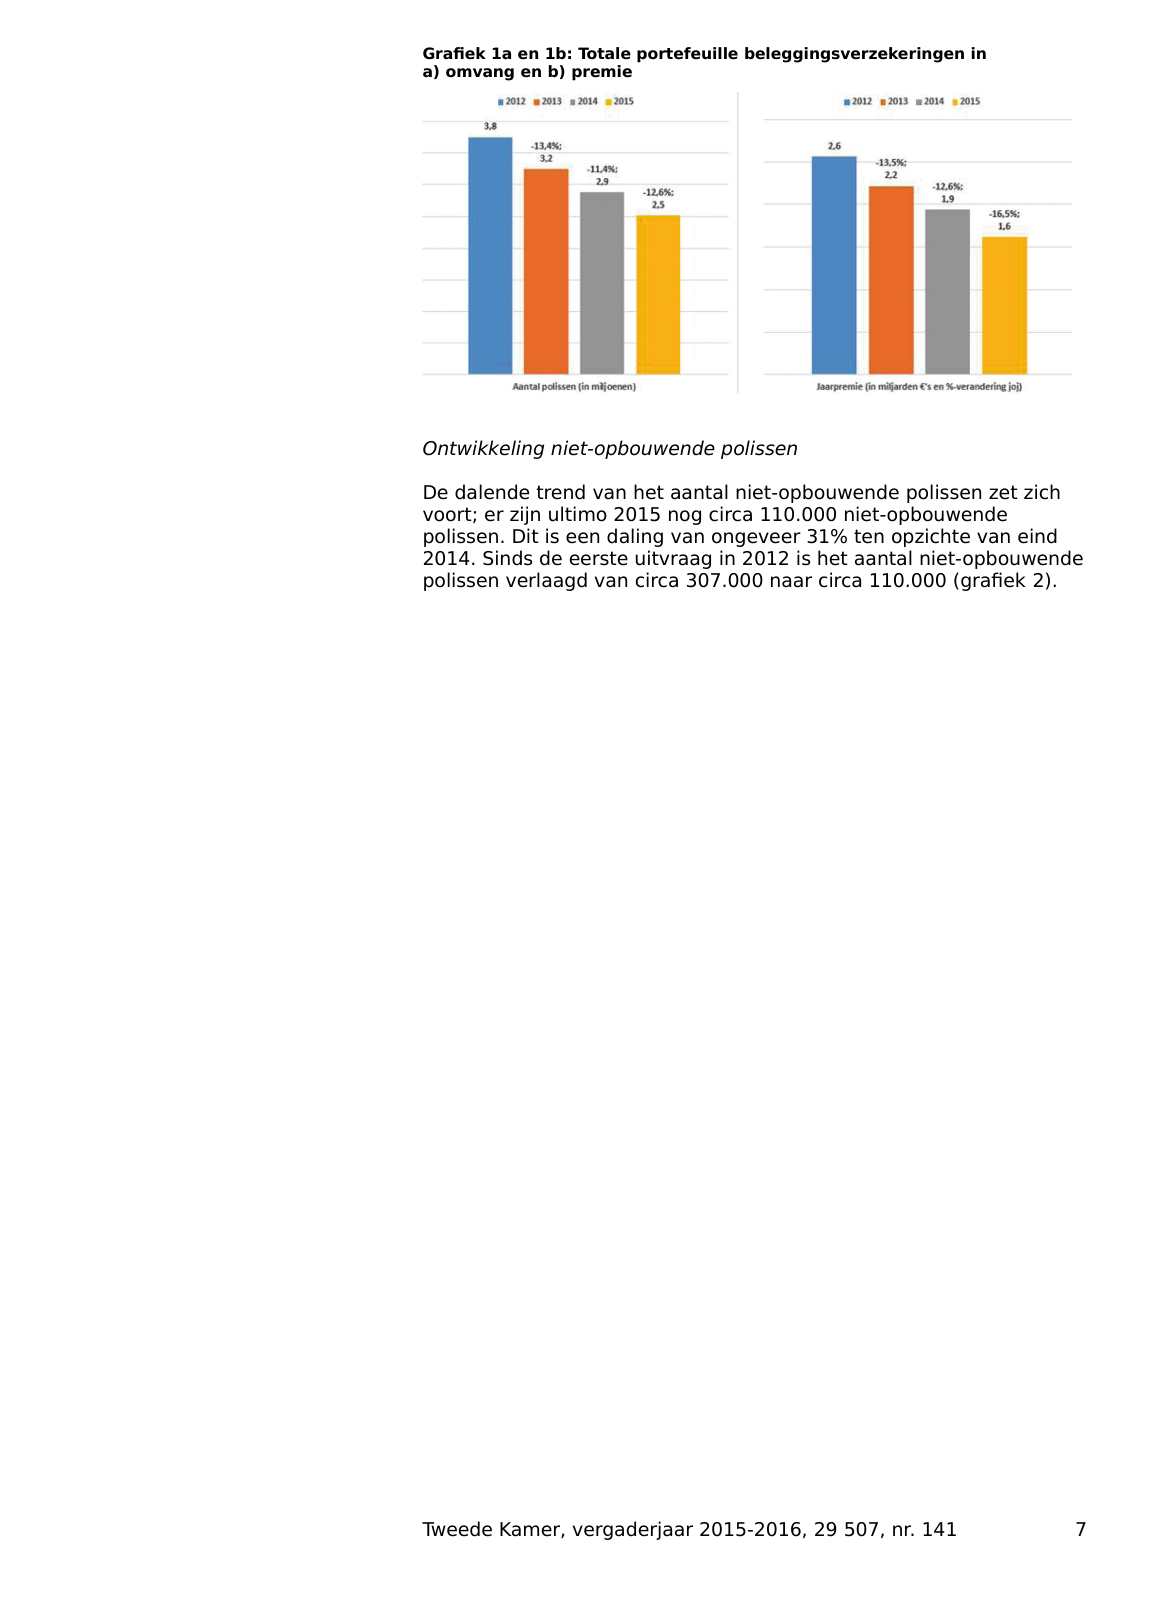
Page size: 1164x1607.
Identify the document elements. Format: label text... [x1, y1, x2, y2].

subtitle Ontwikkeling niet-opbouwende polissen [422, 438, 1087, 460]
picture [422, 92, 1072, 394]
text Grafiek 1a en 1b: Totale portefeuille beleggingsverzekeringen in a) omvang en b) premie [422, 45, 1072, 81]
text De dalende trend van het aantal niet-opbouwende polissen zet zich voort; er zijn ultimo 2015 nog circa 110.000 niet-opbouwende polissen. Dit is een daling van ongeveer 31% ten opzichte van eind 2014. Sinds de eerste uitvraag in 2012 is het aantal niet-opbouwende polissen verlaagd van circa 307.000 naar circa 110.000 (grafiek 2). [422, 482, 1087, 592]
